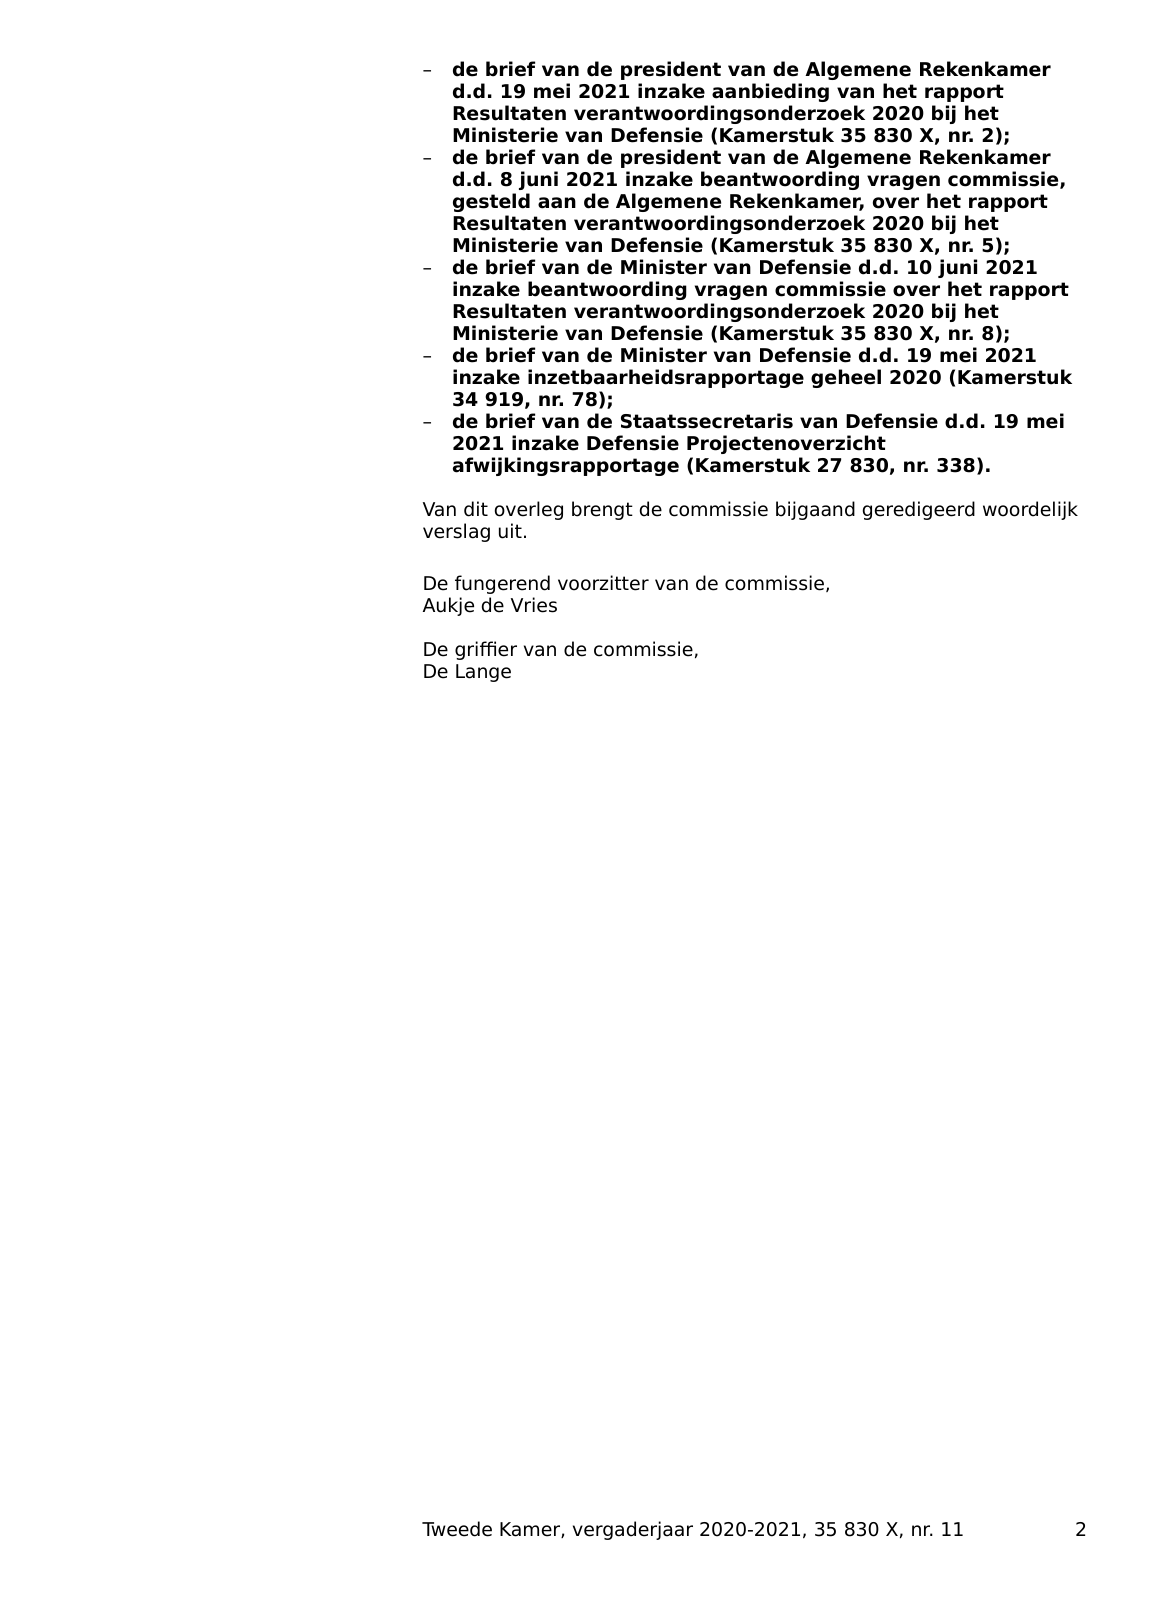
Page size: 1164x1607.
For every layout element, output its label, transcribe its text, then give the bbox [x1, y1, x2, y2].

text – de brief van de Minister van Defensie d.d. 10 juni 2021 inzake beantwoording vragen commissie over het rapport Resultaten verantwoordingsonderzoek 2020 bij het Ministerie van Defensie (Kamerstuk 35 830 X, nr. 8); [422, 257, 1087, 345]
text – de brief van de Staatssecretaris van Defensie d.d. 19 mei 2021 inzake Defensie Projectenoverzicht afwijkingsrapportage (Kamerstuk 27 830, nr. 338). [422, 411, 1087, 477]
text – de brief van de president van de Algemene Rekenkamer d.d. 19 mei 2021 inzake aanbieding van het rapport Resultaten verantwoordingsonderzoek 2020 bij het Ministerie van Defensie (Kamerstuk 35 830 X, nr. 2); [422, 59, 1087, 147]
text De fungerend voorzitter van de commissie, Aukje de Vries [422, 573, 1087, 617]
text – de brief van de president van de Algemene Rekenkamer d.d. 8 juni 2021 inzake beantwoording vragen commissie, gesteld aan de Algemene Rekenkamer, over het rapport Resultaten verantwoordingsonderzoek 2020 bij het Ministerie van Defensie (Kamerstuk 35 830 X, nr. 5); [422, 147, 1087, 257]
text De griffier van de commissie, De Lange [422, 639, 1087, 683]
text – de brief van de Minister van Defensie d.d. 19 mei 2021 inzake inzetbaarheidsrapportage geheel 2020 (Kamerstuk 34 919, nr. 78); [422, 345, 1087, 411]
text Van dit overleg brengt de commissie bijgaand geredigeerd woordelijk verslag uit. [422, 499, 1087, 543]
